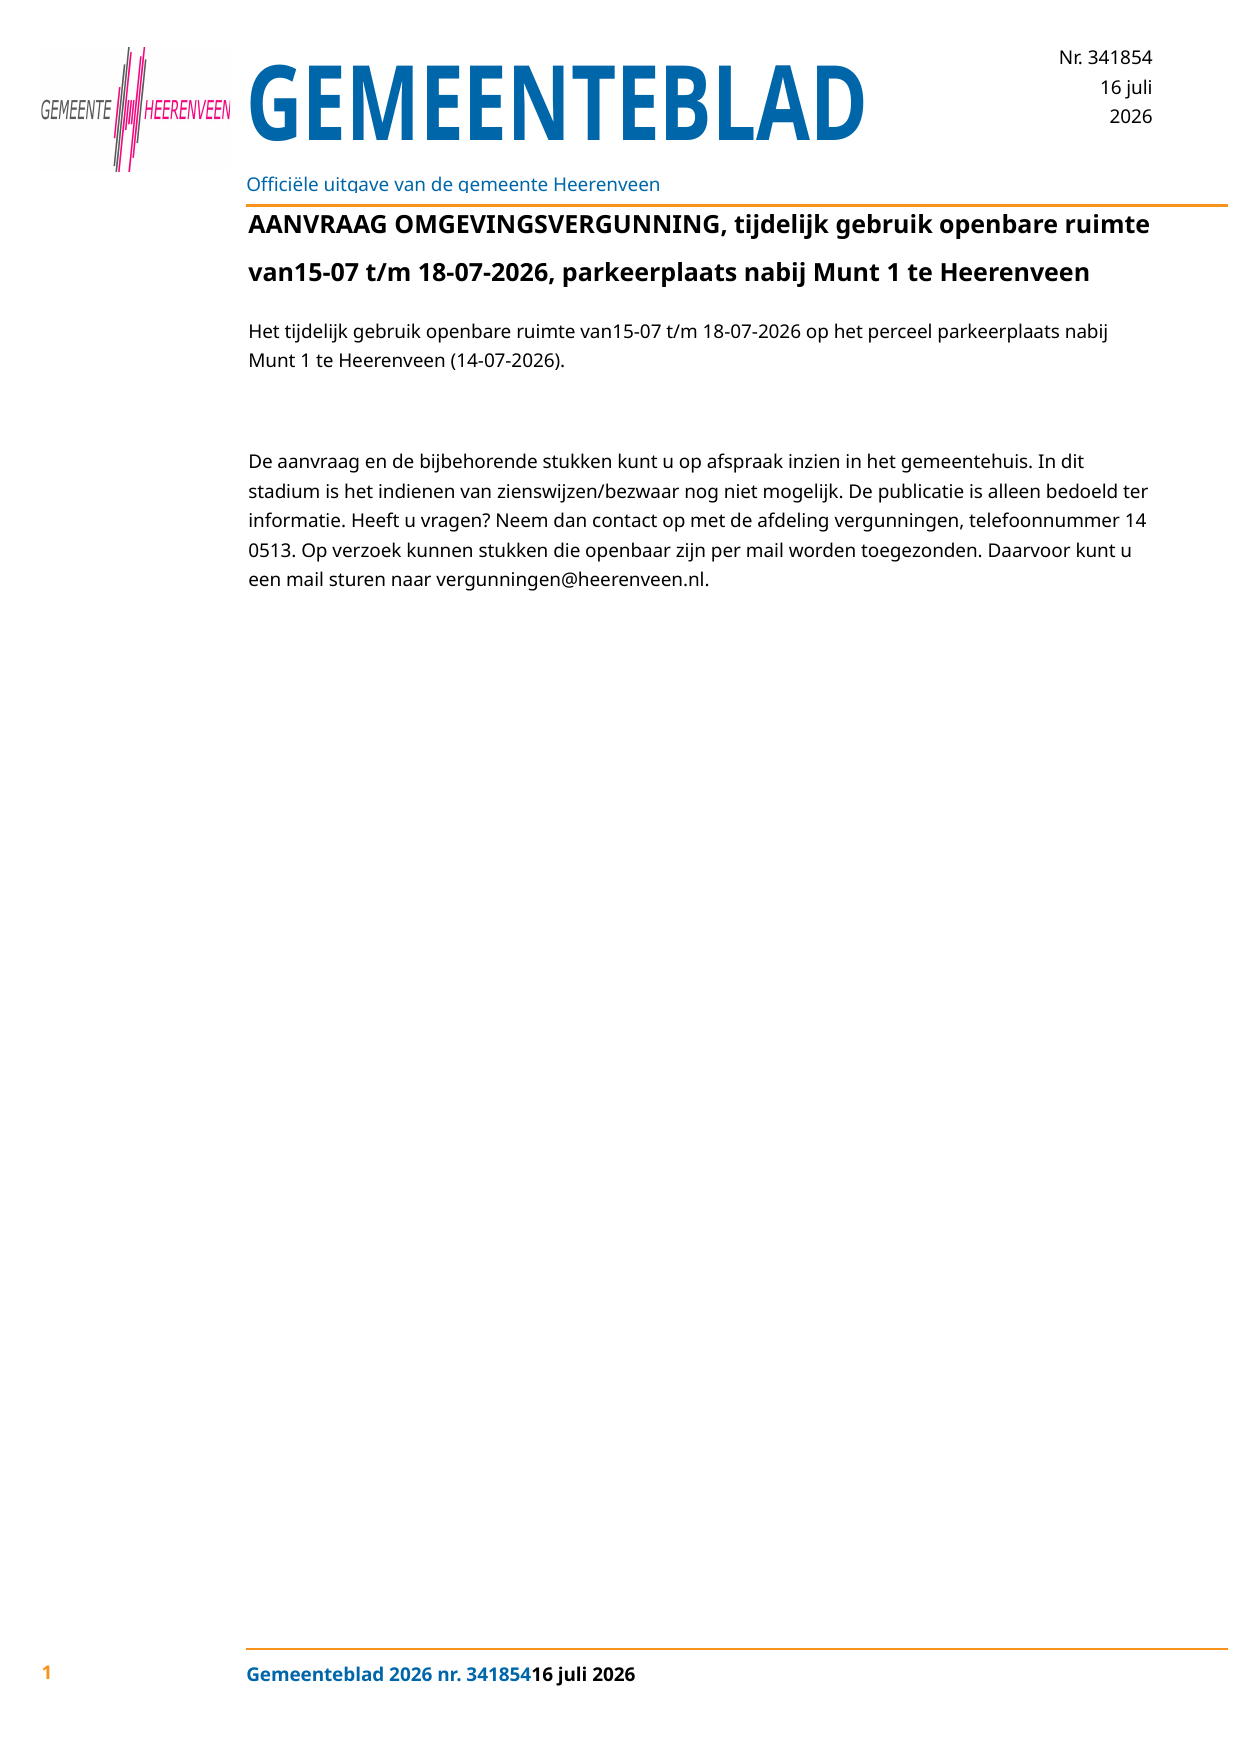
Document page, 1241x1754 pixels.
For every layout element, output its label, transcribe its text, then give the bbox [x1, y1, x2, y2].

text AANVRAAG OMGEVINGSVERGUNNING, tijdelijk gebruik openbare ruimte van15-07 t/m 18-07-2026, parkeerplaats nabij Munt 1 te Heerenveen [248, 207, 1152, 288]
picture [41, 47, 231, 172]
text De aanvraag en de bijbehorende stukken kunt u op afspraak inzien in het gemeentehuis. In dit stadium is het indienen van zienswijzen/bezwaar nog niet mogelijk. De publicatie is alleen bedoeld ter informatie. Heeft u vragen? Neem dan contact op met de afdeling vergunningen, telefoonnummer 14 0513. Op verzoek kunnen stukken die openbaar zijn per mail worden toegezonden. Daarvoor kunt u een mail sturen naar vergunningen@heerenveen.nl. [248, 448, 1152, 592]
text Het tijdelijk gebruik openbare ruimte van15-07 t/m 18-07-2026 op het perceel parkeerplaats nabij Munt 1 te Heerenveen (14-07-2026). [248, 318, 1152, 373]
